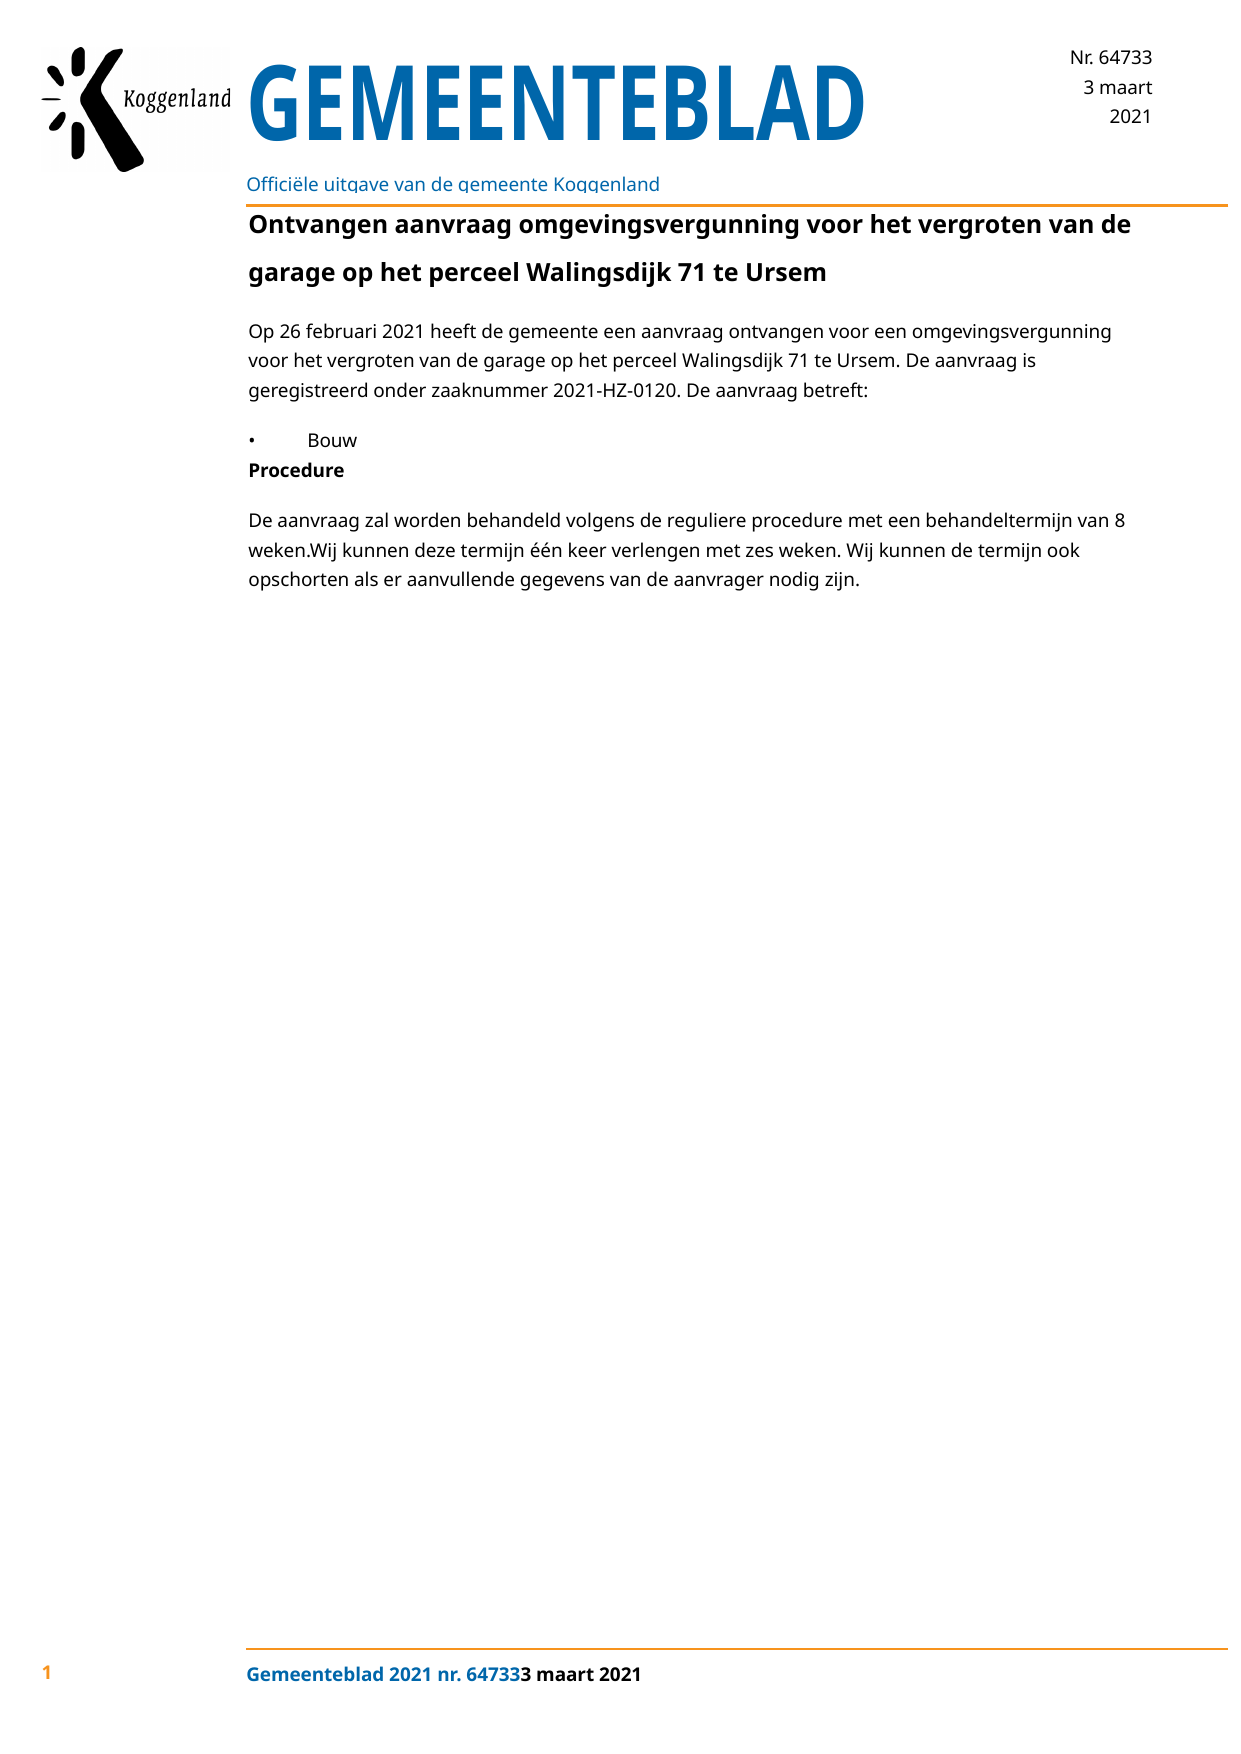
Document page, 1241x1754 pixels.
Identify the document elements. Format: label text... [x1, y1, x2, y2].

text Op 26 februari 2021 heeft de gemeente een aanvraag ontvangen voor een omgevingsvergunning voor het vergroten van de garage op het perceel Walingsdijk 71 te Ursem. De aanvraag is geregistreerd onder zaaknummer 2021-HZ-0120. De aanvraag betreft: [248, 318, 1152, 403]
text Ontvangen aanvraag omgevingsvergunning voor het vergroten van de garage op het perceel Walingsdijk 71 te Ursem [248, 207, 1152, 288]
list Bouw [248, 427, 1152, 453]
text De aanvraag zal worden behandeld volgens de reguliere procedure met een behandeltermijn van 8 weken.Wij kunnen deze termijn één keer verlengen met zes weken. Wij kunnen de termijn ook opschorten als er aanvullende gegevens van de aanvrager nodig zijn. [248, 507, 1152, 592]
picture [41, 47, 231, 172]
text Procedure [248, 457, 1152, 483]
